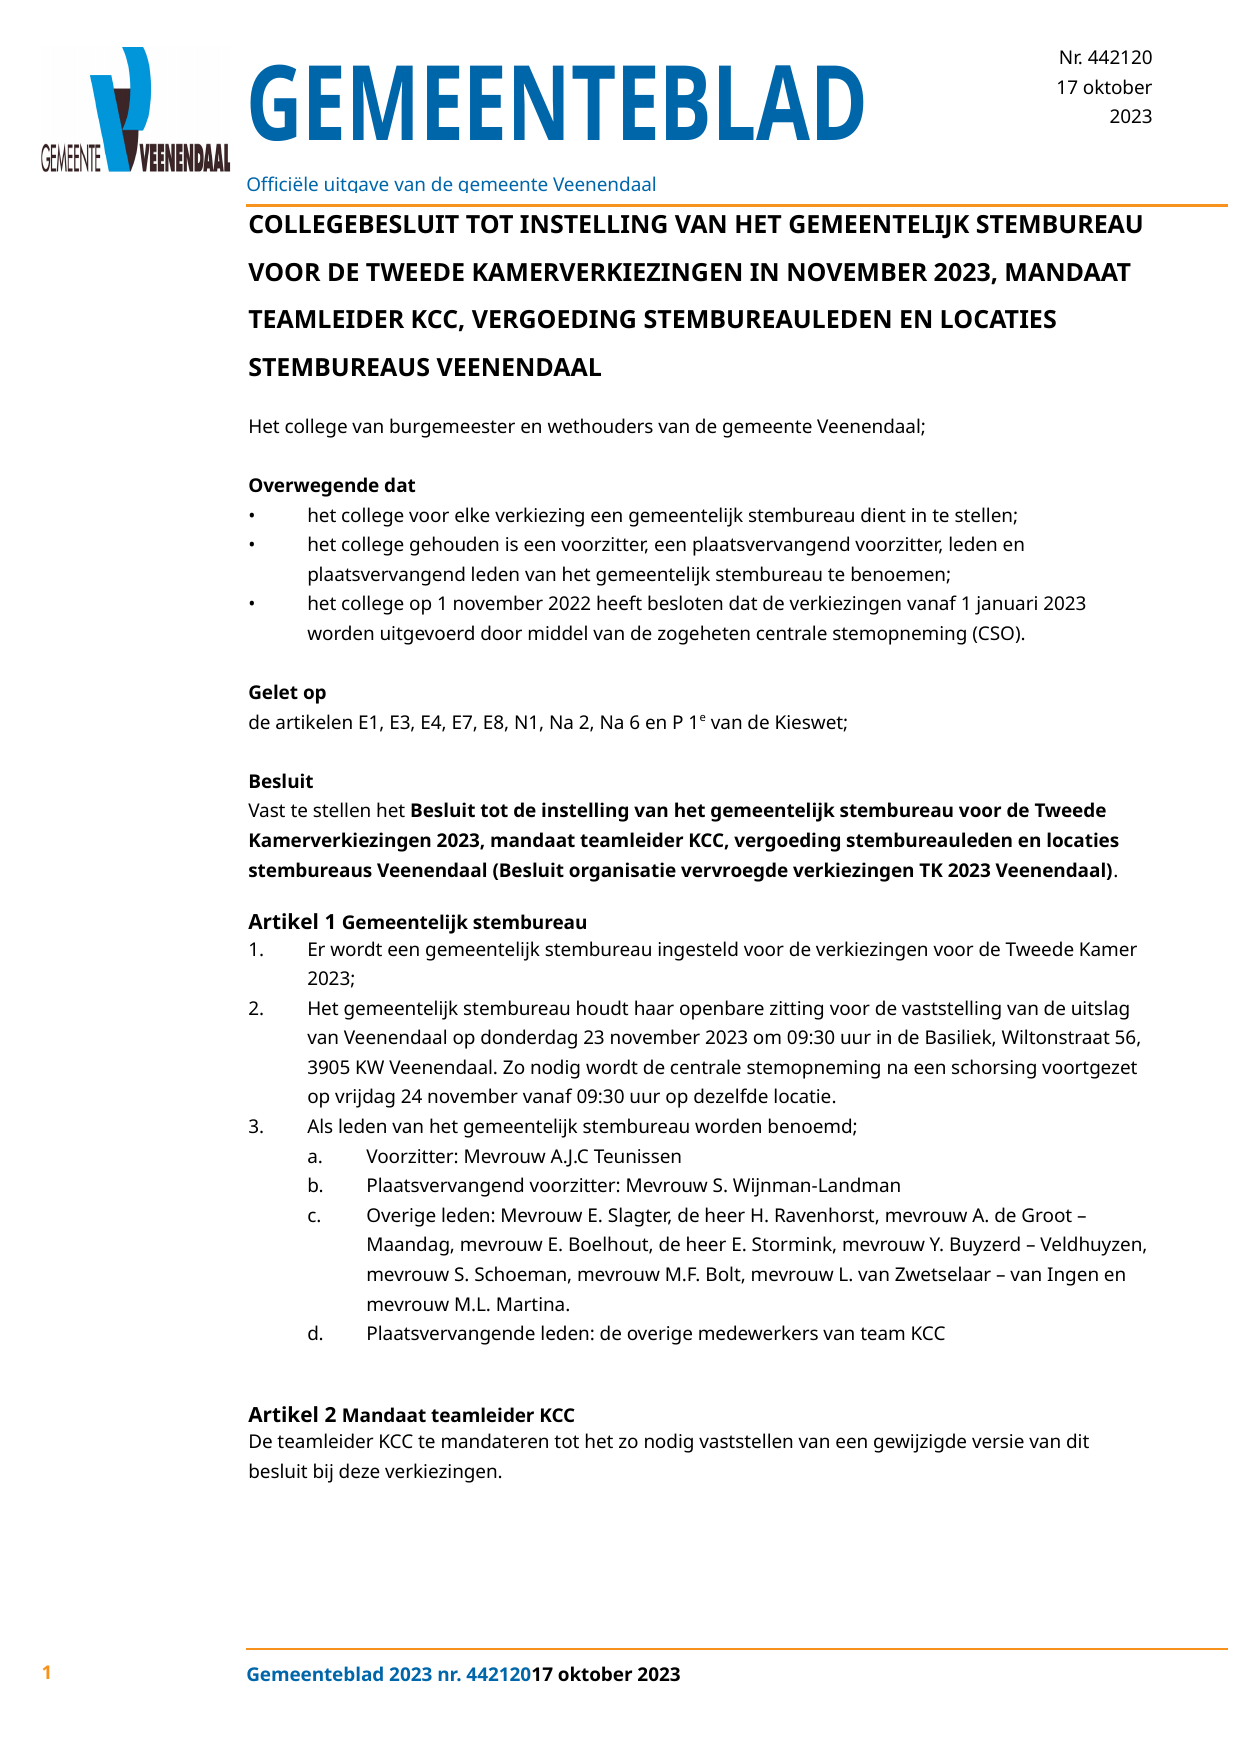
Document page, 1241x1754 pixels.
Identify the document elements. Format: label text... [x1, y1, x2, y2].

text COLLEGEBESLUIT TOT INSTELLING VAN HET GEMEENTELIJK STEMBUREAU VOOR DE TWEEDE KAMERVERKIEZINGEN IN NOVEMBER 2023, MANDAAT TEAMLEIDER KCC, VERGOEDING STEMBUREAULEDEN EN LOCATIES STEMBUREAUS VEENENDAAL [248, 207, 1152, 384]
list het college voor elke verkiezing een gemeentelijk stembureau dient in te stellen; [248, 502, 1152, 528]
list Er wordt een gemeentelijk stembureau ingesteld voor de verkiezingen voor de Tweede Kamer 2023; [248, 936, 1152, 991]
text Overwegende dat [248, 472, 1152, 498]
text Gelet op [248, 679, 1152, 705]
list Overige leden: Mevrouw E. Slagter, de heer H. Ravenhorst, mevrouw A. de Groot – Maandag, mevrouw E. Boelhout, de heer E. Stormink, mevrouw Y. Buyzerd – Veldhuyzen, mevrouw S. Schoeman, mevrouw M.F. Bolt, mevrouw L. van Zwetselaar – van Ingen en mevrouw M.L. Martina. [307, 1202, 1152, 1316]
list het college gehouden is een voorzitter, een plaatsvervangend voorzitter, leden en plaatsvervangend leden van het gemeentelijk stembureau te benoemen; [248, 531, 1152, 587]
list Voorzitter: Mevrouw A.J.C Teunissen [307, 1143, 1152, 1168]
list Plaatsvervangende leden: de overige medewerkers van team KCC [307, 1320, 1152, 1346]
list Het gemeentelijk stembureau houdt haar openbare zitting voor de vaststelling van de uitslag van Veenendaal op donderdag 23 november 2023 om 09:30 uur in de Basiliek, Wiltonstraat 56, 3905 KW Veenendaal. Zo nodig wordt de centrale stemopneming na een schorsing voortgezet op vrijdag 24 november vanaf 09:30 uur op dezelfde locatie. [248, 995, 1152, 1109]
text Vast te stellen het Besluit tot de instelling van het gemeentelijk stembureau voor de Tweede Kamerverkiezingen 2023, mandaat teamleider KCC, vergoeding stembureauleden en locaties stembureaus Veenendaal (Besluit organisatie vervroegde verkiezingen TK 2023 Veenendaal). [248, 798, 1152, 883]
text Het college van burgemeester en wethouders van de gemeente Veenendaal; [248, 413, 1152, 439]
text Artikel 1 Gemeentelijk stembureau [248, 907, 1152, 936]
text de artikelen E1, E3, E4, E7, E8, N1, Na 2, Na 6 en P 1e van de Kieswet; [248, 709, 1152, 735]
text Besluit [248, 768, 1152, 794]
picture [123, 47, 231, 172]
text Artikel 2 Mandaat teamleider KCC [248, 1400, 1152, 1429]
list Als leden van het gemeentelijk stembureau worden benoemd; [248, 1113, 1152, 1139]
list Plaatsvervangend voorzitter: Mevrouw S. Wijnman-Landman [307, 1172, 1152, 1198]
text De teamleider KCC te mandateren tot het zo nodig vaststellen van een gewijzigde versie van dit besluit bij deze verkiezingen. [248, 1429, 1152, 1484]
picture [41, 47, 130, 172]
list het college op 1 november 2022 heeft besloten dat de verkiezingen vanaf 1 januari 2023 worden uitgevoerd door middel van de zogeheten centrale stemopneming (CSO). [248, 591, 1152, 646]
